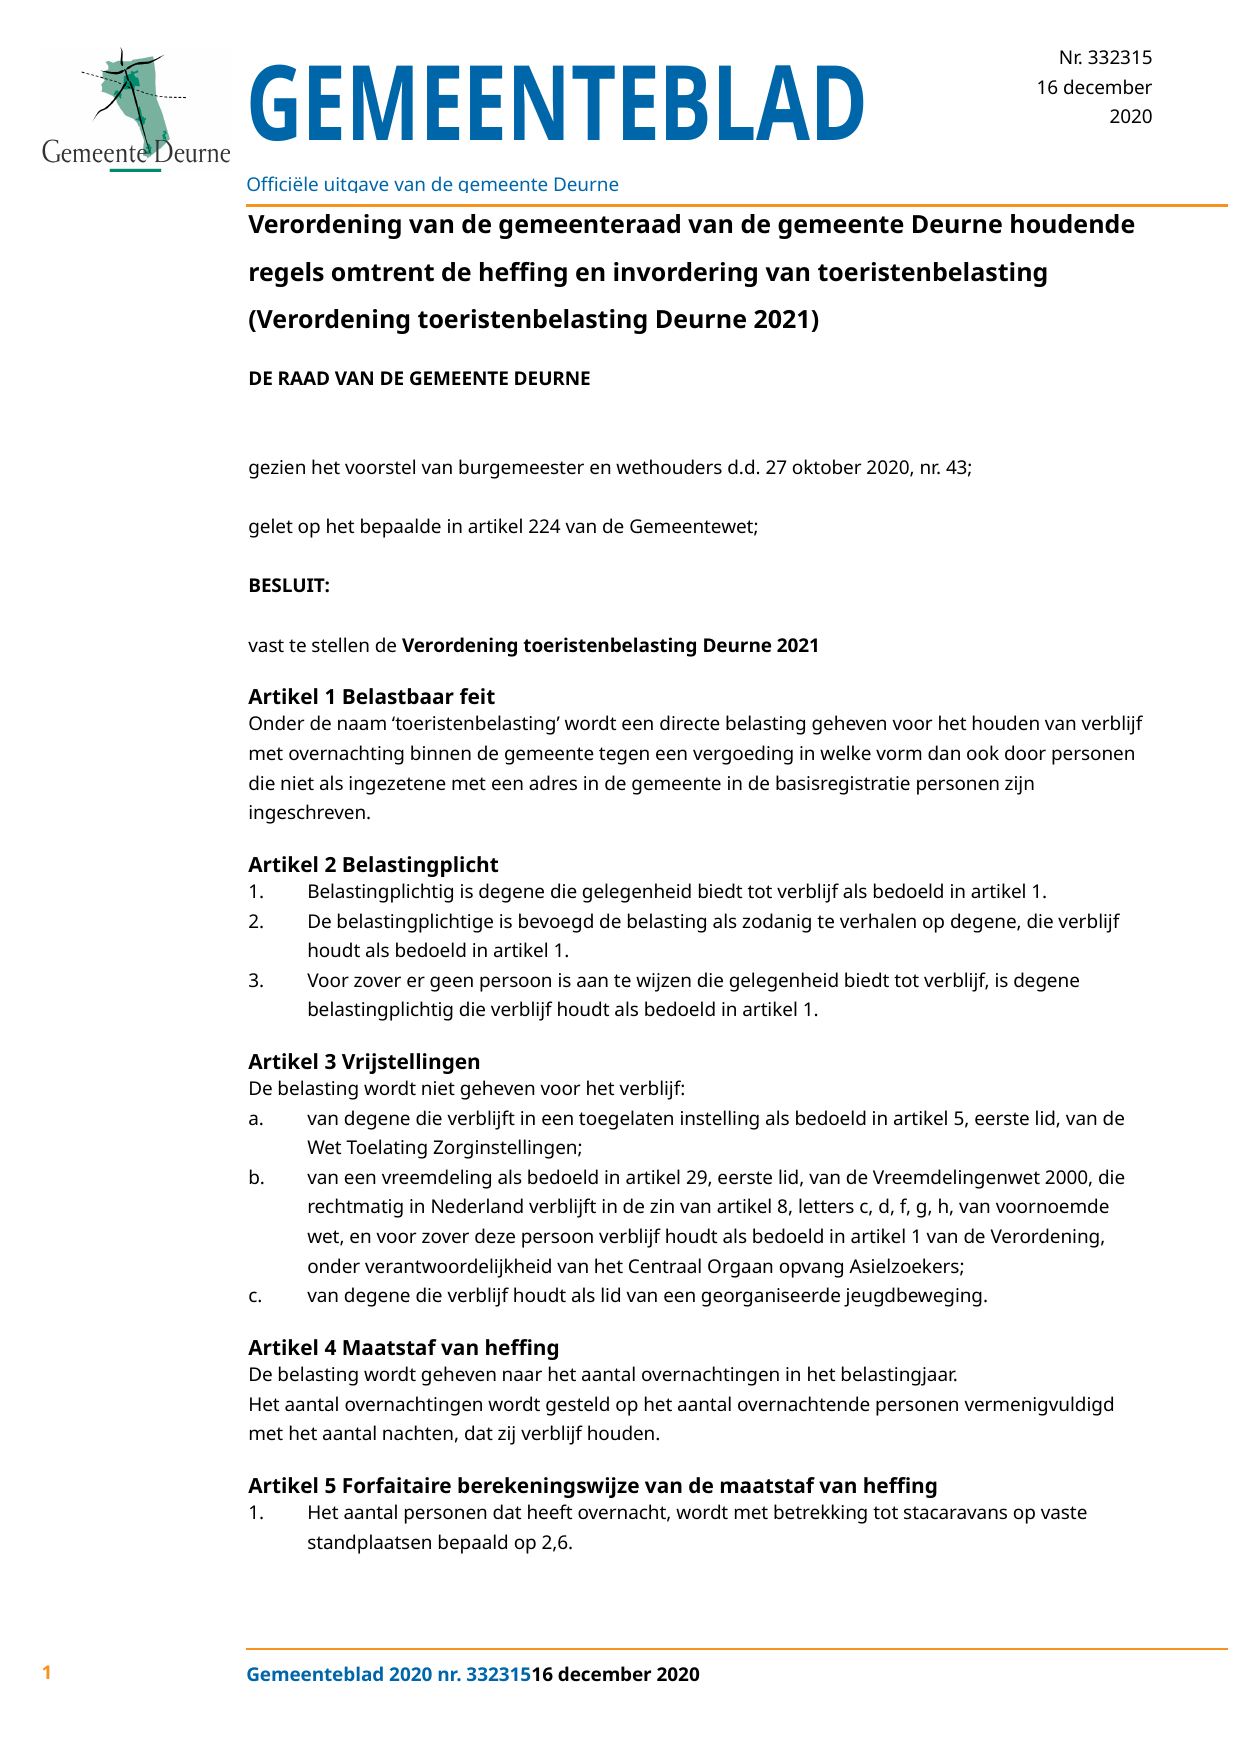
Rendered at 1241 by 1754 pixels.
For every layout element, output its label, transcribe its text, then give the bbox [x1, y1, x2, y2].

list van degene die verblijft in een toegelaten instelling als bedoeld in artikel 5, eerste lid, van de Wet Toelating Zorginstellingen; [248, 1105, 1152, 1160]
text Artikel 1 Belastbaar feit [248, 682, 1152, 711]
text De belasting wordt geheven naar het aantal overnachtingen in het belastingjaar. [248, 1361, 1152, 1387]
text BESLUIT: [248, 573, 1152, 598]
text Verordening van de gemeenteraad van de gemeente Deurne houdende regels omtrent de heffing en invordering van toeristenbelasting (Verordening toeristenbelasting Deurne 2021) [248, 207, 1152, 336]
list van een vreemdeling als bedoeld in artikel 29, eerste lid, van de Vreemdelingenwet 2000, die rechtmatig in Nederland verblijft in de zin van artikel 8, letters c, d, f, g, h, van voornoemde wet, en voor zover deze persoon verblijf houdt als bedoeld in artikel 1 van de Verordening, onder verantwoordelijkheid van het Centraal Orgaan opvang Asielzoekers; [248, 1164, 1152, 1279]
text gelet op het bepaalde in artikel 224 van de Gemeentewet; [248, 513, 1152, 539]
text Artikel 4 Maatstaf van heffing [248, 1333, 1152, 1361]
text DE RAAD VAN DE GEMEENTE DEURNE [248, 366, 1152, 391]
list De belastingplichtige is bevoegd de belasting als zodanig te verhalen op degene, die verblijf houdt als bedoeld in artikel 1. [248, 908, 1152, 963]
list Het aantal personen dat heeft overnacht, wordt met betrekking tot stacaravans op vaste standplaatsen bepaald op 2,6. [248, 1499, 1152, 1555]
text Onder de naam ‘toeristenbelasting’ wordt een directe belasting geheven voor het houden van verblijf met overnachting binnen de gemeente tegen een vergoeding in welke vorm dan ook door personen die niet als ingezetene met een adres in de gemeente in de basisregistratie personen zijn ingeschreven. [248, 711, 1152, 825]
list van degene die verblijf houdt als lid van een georganiseerde jeugdbeweging. [248, 1282, 1152, 1308]
picture [41, 47, 231, 172]
text vast te stellen de Verordening toeristenbelasting Deurne 2021 [248, 632, 1152, 657]
text Het aantal overnachtingen wordt gesteld op het aantal overnachtende personen vermenigvuldigd met het aantal nachten, dat zij verblijf houden. [248, 1391, 1152, 1446]
list Belastingplichtig is degene die gelegenheid biedt tot verblijf als bedoeld in artikel 1. [248, 878, 1152, 904]
list Voor zover er geen persoon is aan te wijzen die gelegenheid biedt tot verblijf, is degene belastingplichtig die verblijf houdt als bedoeld in artikel 1. [248, 967, 1152, 1022]
text gezien het voorstel van burgemeester en wethouders d.d. 27 oktober 2020, nr. 43; [248, 454, 1152, 480]
text De belasting wordt niet geheven voor het verblijf: [248, 1075, 1152, 1101]
text Artikel 5 Forfaitaire berekeningswijze van de maatstaf van heffing [248, 1471, 1152, 1499]
text Artikel 2 Belastingplicht [248, 850, 1152, 878]
text Artikel 3 Vrijstellingen [248, 1047, 1152, 1075]
